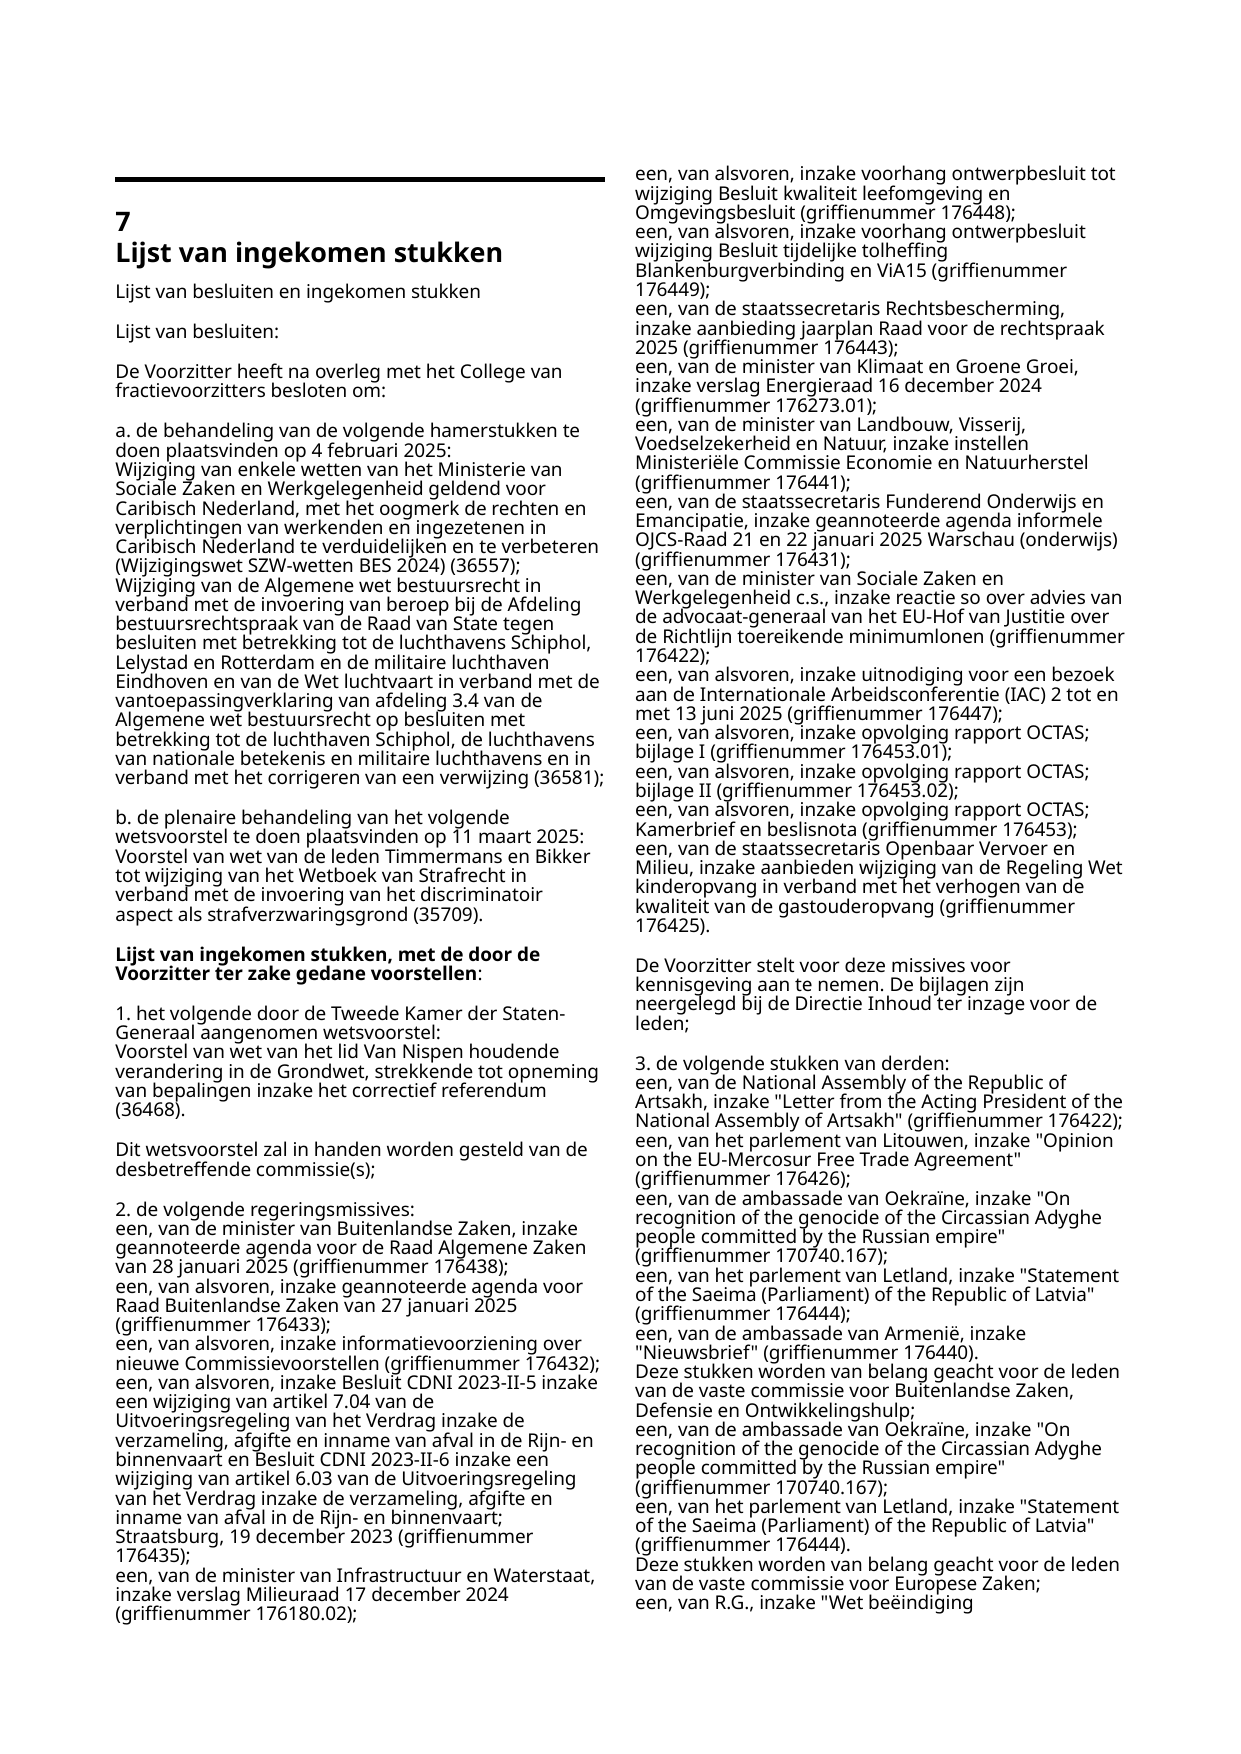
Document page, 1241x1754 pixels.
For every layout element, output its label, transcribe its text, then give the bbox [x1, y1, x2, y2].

text 7 [115, 203, 605, 239]
text een, van alsvoren, inzake informatievoorziening over nieuwe Commissievoorstellen (griffienummer 176432); [115, 1335, 605, 1374]
text een, van alsvoren, inzake opvolging rapport OCTAS; bijlage II (griffienummer 176453.02); [635, 763, 1125, 801]
text Lijst van besluiten: [115, 323, 605, 342]
text 2. de volgende regeringsmissives: [115, 1201, 605, 1220]
text Lijst van ingekomen stukken [115, 239, 605, 283]
text een, van de minister van Sociale Zaken en Werkgelegenheid c.s., inzake reactie so over advies van de advocaat-generaal van het EU-Hof van Justitie over de Richtlijn toereikende minimumlonen (griffienummer 176422); [635, 570, 1125, 666]
text een, van alsvoren, inzake voorhang ontwerpbesluit tot wijziging Besluit kwaliteit leefomgeving en Omgevingsbesluit (griffienummer 176448); [635, 165, 1125, 223]
text Dit wetsvoorstel zal in handen worden gesteld van de desbetreffende commissie(s); [115, 1141, 605, 1180]
text een, van de ambassade van Oekraïne, inzake "On recognition of the genocide of the Circassian Adyghe people committed by the Russian empire" (griffienummer 170740.167); [635, 1189, 1125, 1267]
text een, van alsvoren, inzake Besluit CDNI 2023-II-5 inzake een wijziging van artikel 7.04 van de Uitvoeringsregeling van het Verdrag inzake de verzameling, afgifte en inname van afval in de Rijn- en binnenvaart en Besluit CDNI 2023-II-6 inzake een wijziging van artikel 6.03 van de Uitvoeringsregeling van het Verdrag inzake de verzameling, afgifte en inname van afval in de Rijn- en binnenvaart; Straatsburg, 19 december 2023 (griffienummer 176435); [115, 1374, 605, 1567]
text een, van het parlement van Litouwen, inzake "Opinion on the EU-Mercosur Free Trade Agreement" (griffienummer 176426); [635, 1132, 1125, 1189]
text een, van R.G., inzake "Wet beëindiging [635, 1594, 1125, 1613]
text b. de plenaire behandeling van het volgende wetsvoorstel te doen plaatsvinden op 11 maart 2025: [115, 809, 605, 848]
text een, van de ambassade van Oekraïne, inzake "On recognition of the genocide of the Circassian Adyghe people committed by the Russian empire" (griffienummer 170740.167); [635, 1421, 1125, 1498]
text een, van het parlement van Letland, inzake "Statement of the Saeima (Parliament) of the Republic of Latvia" (griffienummer 176444). [635, 1498, 1125, 1556]
text De Voorzitter stelt voor deze missives voor kennisgeving aan te nemen. De bijlagen zijn neergelegd bij de Directie Inhoud ter inzage voor de leden; [635, 957, 1125, 1034]
text Voorstel van wet van het lid Van Nispen houdende verandering in de Grondwet, strekkende tot opneming van bepalingen inzake het correctief referendum (36468). [115, 1043, 605, 1121]
text een, van alsvoren, inzake uitnodiging voor een bezoek aan de Internationale Arbeidsconferentie (IAC) 2 tot en met 13 juni 2025 (griffienummer 176447); [635, 666, 1125, 724]
text een, van de ambassade van Armenië, inzake "Nieuwsbrief" (griffienummer 176440). [635, 1324, 1125, 1363]
text 1. het volgende door de Tweede Kamer der Staten-Generaal aangenomen wetsvoorstel: [115, 1005, 605, 1043]
text een, van alsvoren, inzake opvolging rapport OCTAS; bijlage I (griffienummer 176453.01); [635, 724, 1125, 763]
text 3. de volgende stukken van derden: [635, 1055, 1125, 1074]
text een, van de staatssecretaris Rechtsbescherming, inzake aanbieding jaarplan Raad voor de rechtspraak 2025 (griffienummer 176443); [635, 300, 1125, 358]
text Deze stukken worden van belang geacht voor de leden van de vaste commissie voor Europese Zaken; [635, 1556, 1125, 1594]
text Wijziging van de Algemene wet bestuursrecht in verband met de invoering van beroep bij de Afdeling bestuursrechtspraak van de Raad van State tegen besluiten met betrekking tot de luchthavens Schiphol, Lelystad en Rotterdam en de militaire luchthaven Eindhoven en van de Wet luchtvaart in verband met de vantoepassingverklaring van afdeling 3.4 van de Algemene wet bestuursrecht op besluiten met betrekking tot de luchthaven Schiphol, de luchthavens van nationale betekenis en militaire luchthavens en in verband met het corrigeren van een verwijzing (36581); [115, 577, 605, 788]
text een, van alsvoren, inzake voorhang ontwerpbesluit wijziging Besluit tijdelijke tolheffing Blankenburgverbinding en ViA15 (griffienummer 176449); [635, 223, 1125, 300]
text Lijst van besluiten en ingekomen stukken [115, 283, 605, 302]
text een, van de minister van Buitenlandse Zaken, inzake geannoteerde agenda voor de Raad Algemene Zaken van 28 januari 2025 (griffienummer 176438); [115, 1220, 605, 1278]
text een, van het parlement van Letland, inzake "Statement of the Saeima (Parliament) of the Republic of Latvia" (griffienummer 176444); [635, 1267, 1125, 1324]
text Wijziging van enkele wetten van het Ministerie van Sociale Zaken en Werkgelegenheid geldend voor Caribisch Nederland, met het oogmerk de rechten en verplichtingen van werkenden en ingezetenen in Caribisch Nederland te verduidelijken en te verbeteren (Wijzigingswet SZW-wetten BES 2024) (36557); [115, 461, 605, 577]
text Voorstel van wet van de leden Timmermans en Bikker tot wijziging van het Wetboek van Strafrecht in verband met de invoering van het discriminatoir aspect als strafverzwaringsgrond (35709). [115, 848, 605, 925]
text Lijst van ingekomen stukken, met de door de Voorzitter ter zake gedane voorstellen: [115, 946, 605, 984]
text De Voorzitter heeft na overleg met het College van fractievoorzitters besloten om: [115, 363, 605, 402]
text een, van de National Assembly of the Republic of Artsakh, inzake "Letter from the Acting President of the National Assembly of Artsakh" (griffienummer 176422); [635, 1074, 1125, 1132]
text Deze stukken worden van belang geacht voor de leden van de vaste commissie voor Buitenlandse Zaken, Defensie en Ontwikkelingshulp; [635, 1363, 1125, 1421]
text een, van alsvoren, inzake opvolging rapport OCTAS; Kamerbrief en beslisnota (griffienummer 176453); [635, 801, 1125, 840]
text een, van alsvoren, inzake geannoteerde agenda voor Raad Buitenlandse Zaken van 27 januari 2025 (griffienummer 176433); [115, 1278, 605, 1335]
text a. de behandeling van de volgende hamerstukken te doen plaatsvinden op 4 februari 2025: [115, 422, 605, 461]
text een, van de minister van Infrastructuur en Waterstaat, inzake verslag Milieuraad 17 december 2024 (griffienummer 176180.02); [115, 1567, 605, 1624]
text een, van de staatssecretaris Funderend Onderwijs en Emancipatie, inzake geannoteerde agenda informele OJCS-Raad 21 en 22 januari 2025 Warschau (onderwijs) (griffienummer 176431); [635, 493, 1125, 570]
text een, van de minister van Landbouw, Visserij, Voedselzekerheid en Natuur, inzake instellen Ministeriële Commissie Economie en Natuurherstel (griffienummer 176441); [635, 416, 1125, 493]
text een, van de staatssecretaris Openbaar Vervoer en Milieu, inzake aanbieden wijziging van de Regeling Wet kinderopvang in verband met het verhogen van de kwaliteit van de gastouderopvang (griffienummer 176425). [635, 840, 1125, 936]
text een, van de minister van Klimaat en Groene Groei, inzake verslag Energieraad 16 december 2024 (griffienummer 176273.01); [635, 358, 1125, 416]
